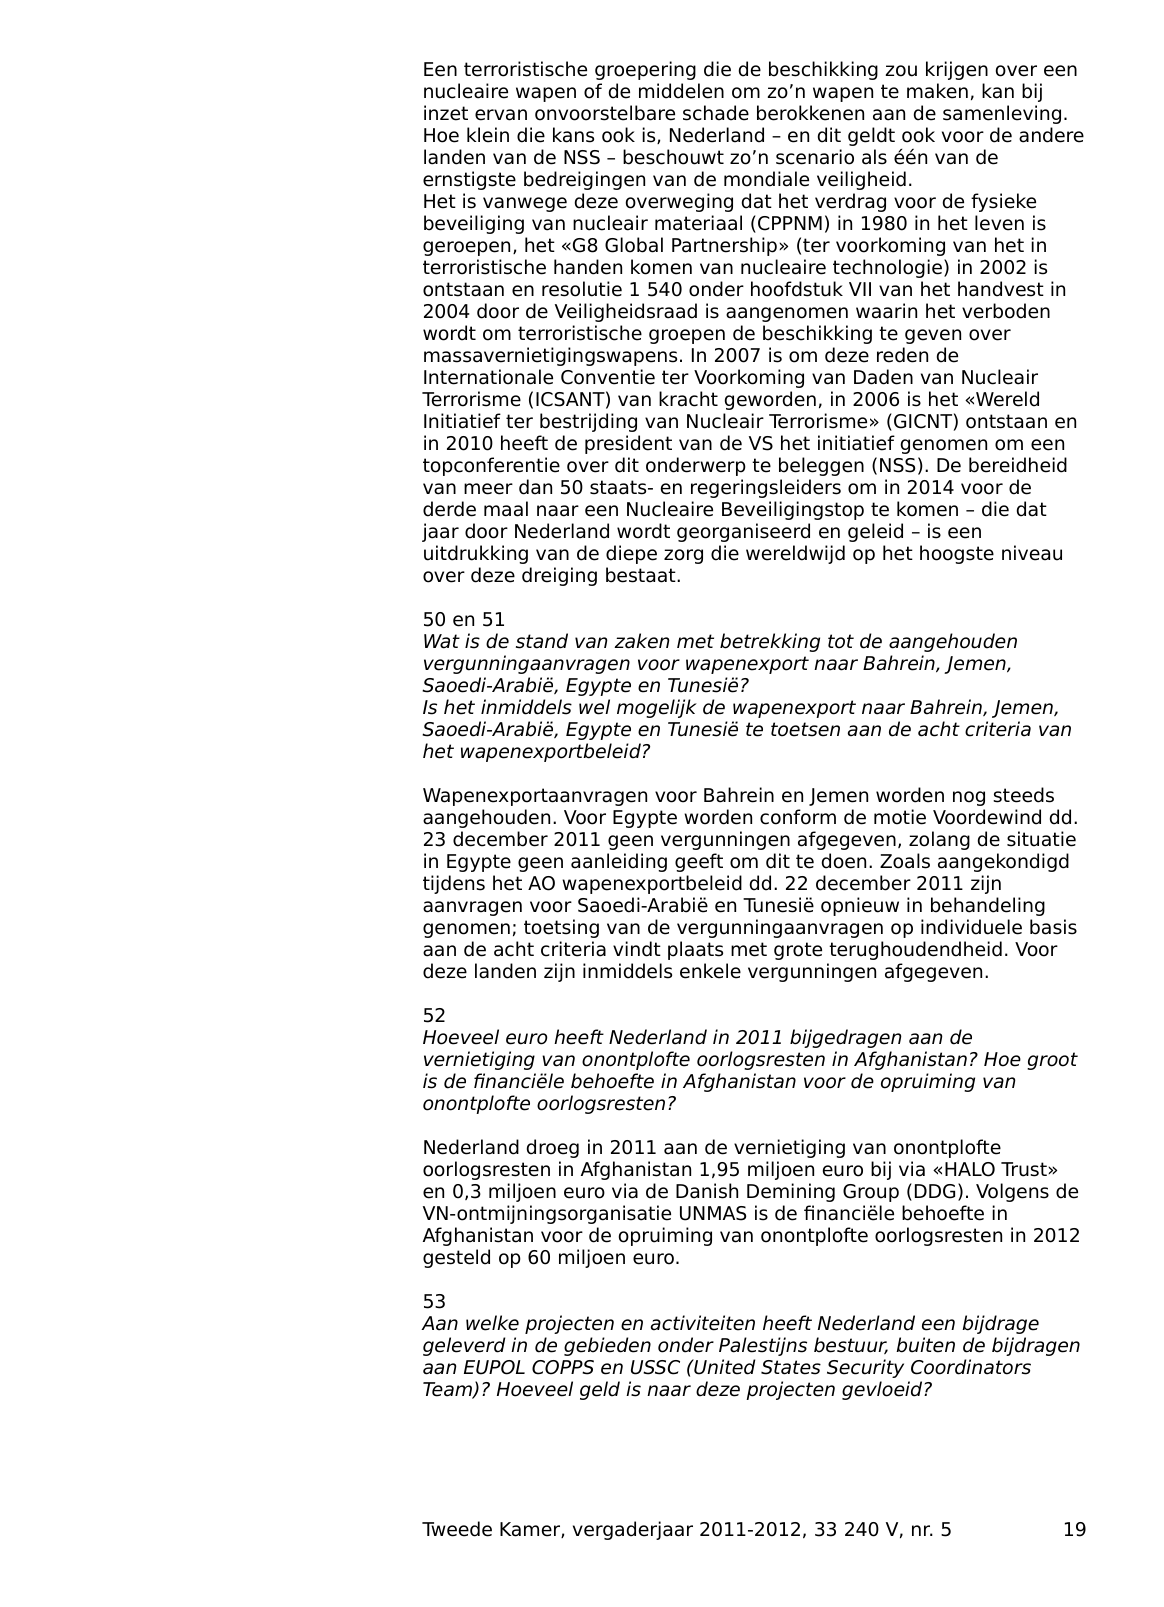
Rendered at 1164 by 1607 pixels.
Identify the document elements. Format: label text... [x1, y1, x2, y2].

text Het is vanwege deze overweging dat het verdrag voor de fysieke beveiliging van nucleair materiaal (CPPNM) in 1980 in het leven is geroepen, het «G8 Global Partnership» (ter voorkoming van het in terroristische handen komen van nucleaire technologie) in 2002 is ontstaan en resolutie 1 540 onder hoofdstuk VII van het handvest in 2004 door de Veiligheidsraad is aangenomen waarin het verboden wordt om terroristische groepen de beschikking te geven over massavernietigingswapens. In 2007 is om deze reden de Internationale Conventie ter Voorkoming van Daden van Nucleair Terrorisme (ICSANT) van kracht geworden, in 2006 is het «Wereld Initiatief ter bestrijding van Nucleair Terrorisme» (GICNT) ontstaan en in 2010 heeft de president van de VS het initiatief genomen om een topconferentie over dit onderwerp te beleggen (NSS). De bereidheid van meer dan 50 staats- en regeringsleiders om in 2014 voor de derde maal naar een Nucleaire Beveiligingstop te komen – die dat jaar door Nederland wordt georganiseerd en geleid – is een uitdrukking van de diepe zorg die wereldwijd op het hoogste niveau over deze dreiging bestaat. [422, 191, 1087, 587]
text Een terroristische groepering die de beschikking zou krijgen over een nucleaire wapen of de middelen om zo’n wapen te maken, kan bij inzet ervan onvoorstelbare schade berokkenen aan de samenleving. Hoe klein die kans ook is, Nederland – en dit geldt ook voor de andere landen van de NSS – beschouwt zo’n scenario als één van de ernstigste bedreigingen van de mondiale veiligheid. [422, 59, 1087, 191]
text Is het inmiddels wel mogelijk de wapenexport naar Bahrein, Jemen, Saoedi-Arabië, Egypte en Tunesië te toetsen aan de acht criteria van het wapenexportbeleid? [422, 697, 1087, 763]
text Nederland droeg in 2011 aan de vernietiging van onontplofte oorlogsresten in Afghanistan 1,95 miljoen euro bij via «HALO Trust» en 0,3 miljoen euro via de Danish Demining Group (DDG). Volgens de VN-ontmijningsorganisatie UNMAS is de financiële behoefte in Afghanistan voor de opruiming van onontplofte oorlogsresten in 2012 gesteld op 60 miljoen euro. [422, 1137, 1087, 1269]
text 52 [422, 1005, 1087, 1027]
text 50 en 51 [422, 609, 1087, 631]
text 53 [422, 1291, 1087, 1313]
text Wapenexportaanvragen voor Bahrein en Jemen worden nog steeds aangehouden. Voor Egypte worden conform de motie Voordewind dd. 23 december 2011 geen vergunningen afgegeven, zolang de situatie in Egypte geen aanleiding geeft om dit te doen. Zoals aangekondigd tijdens het AO wapenexportbeleid dd. 22 december 2011 zijn aanvragen voor Saoedi-Arabië en Tunesië opnieuw in behandeling genomen; toetsing van de vergunningaanvragen op individuele basis aan de acht criteria vindt plaats met grote terughoudendheid. Voor deze landen zijn inmiddels enkele vergunningen afgegeven. [422, 785, 1087, 983]
text Aan welke projecten en activiteiten heeft Nederland een bijdrage geleverd in de gebieden onder Palestijns bestuur, buiten de bijdragen aan EUPOL COPPS en USSC (United States Security Coordinators Team)? Hoeveel geld is naar deze projecten gevloeid? [422, 1313, 1087, 1401]
text Wat is de stand van zaken met betrekking tot de aangehouden vergunningaanvragen voor wapenexport naar Bahrein, Jemen, Saoedi-Arabië, Egypte en Tunesië? [422, 631, 1087, 697]
text Hoeveel euro heeft Nederland in 2011 bijgedragen aan de vernietiging van onontplofte oorlogsresten in Afghanistan? Hoe groot is de financiële behoefte in Afghanistan voor de opruiming van onontplofte oorlogsresten? [422, 1027, 1087, 1115]
